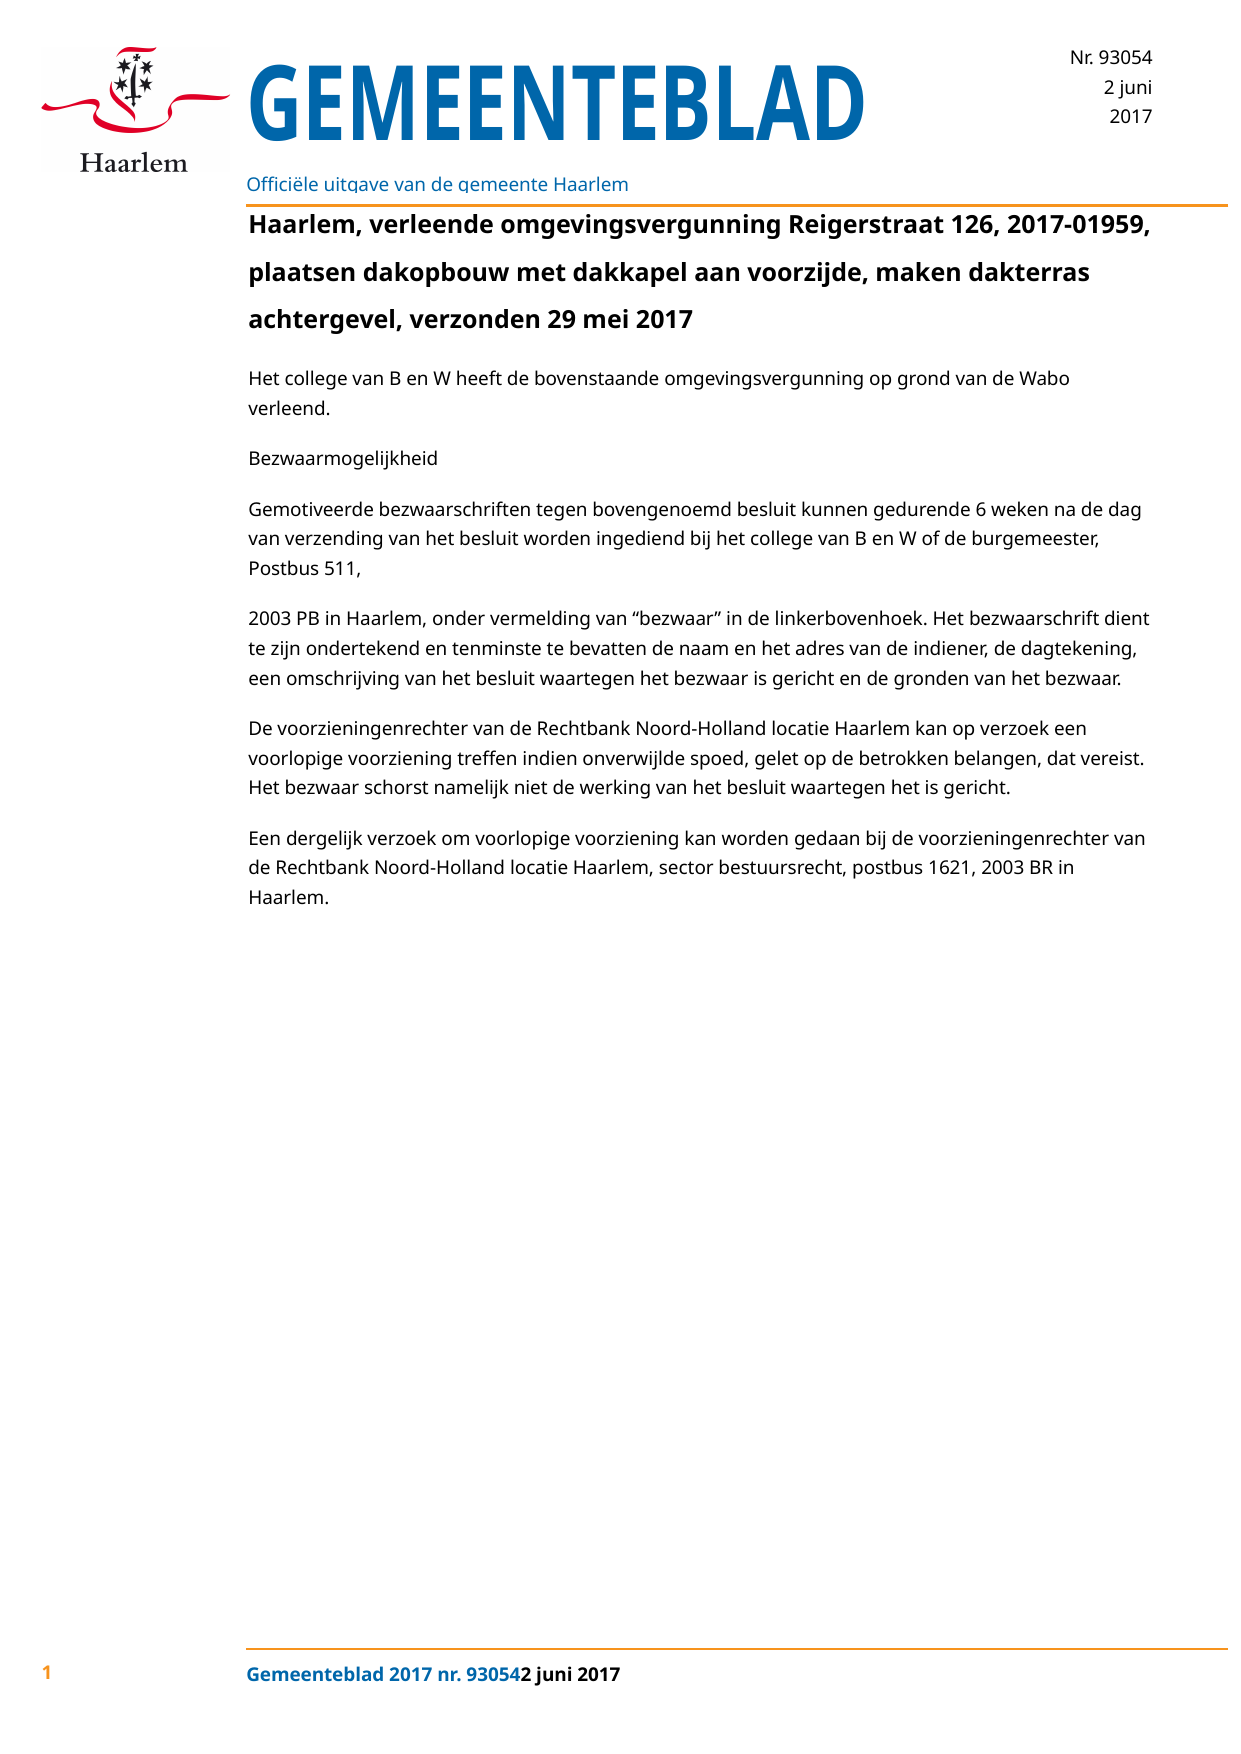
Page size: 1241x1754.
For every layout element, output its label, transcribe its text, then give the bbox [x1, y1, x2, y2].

text De voorzieningenrechter van de Rechtbank Noord-Holland locatie Haarlem kan op verzoek een voorlopige voorziening treffen indien onverwijlde spoed, gelet op de betrokken belangen, dat vereist. Het bezwaar schorst namelijk niet de werking van het besluit waartegen het is gericht. [248, 715, 1152, 800]
text Bezwaarmogelijkheid [248, 446, 1152, 471]
text Een dergelijk verzoek om voorlopige voorziening kan worden gedaan bij de voorzieningenrechter van de Rechtbank Noord-Holland locatie Haarlem, sector bestuursrecht, postbus 1621, 2003 BR in Haarlem. [248, 825, 1152, 909]
text Haarlem, verleende omgevingsvergunning Reigerstraat 126, 2017-01959, plaatsen dakopbouw met dakkapel aan voorzijde, maken dakterras achtergevel, verzonden 29 mei 2017 [248, 207, 1152, 336]
text Het college van B en W heeft de bovenstaande omgevingsvergunning op grond van de Wabo verleend. [248, 366, 1152, 421]
text 2003 PB in Haarlem, onder vermelding van “bezwaar” in de linkerbovenhoek. Het bezwaarschrift dient te zijn ondertekend en tenminste te bevatten de naam en het adres van de indiener, de dagtekening, een omschrijving van het besluit waartegen het bezwaar is gericht en de gronden van het bezwaar. [248, 606, 1152, 690]
text Gemotiveerde bezwaarschriften tegen bovengenoemd besluit kunnen gedurende 6 weken na de dag van verzending van het besluit worden ingediend bij het college van B en W of de burgemeester, Postbus 511, [248, 496, 1152, 581]
picture [41, 47, 231, 172]
